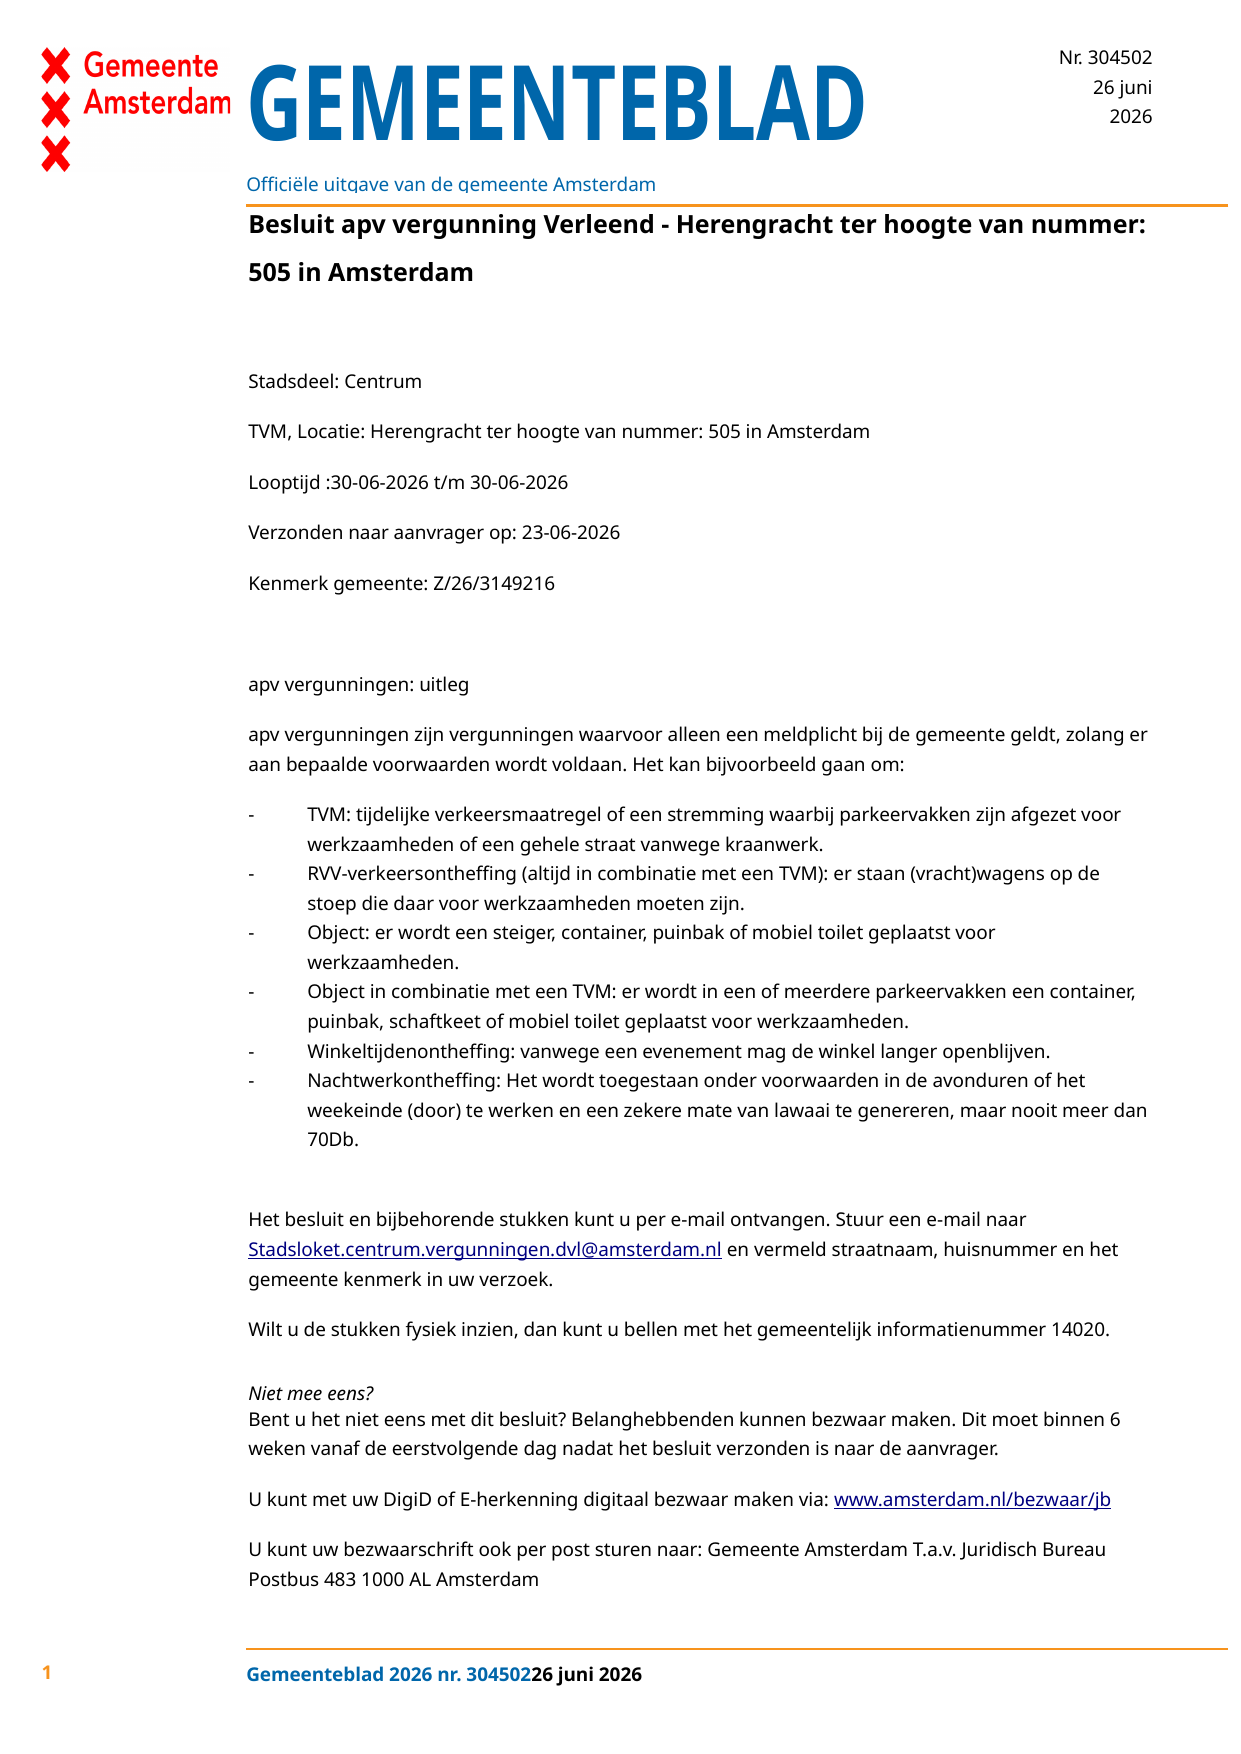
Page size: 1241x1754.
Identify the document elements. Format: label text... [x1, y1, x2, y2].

text apv vergunningen: uitleg [248, 671, 1152, 697]
text U kunt uw bezwaarschrift ook per post sturen naar: Gemeente Amsterdam T.a.v. Juridisch Bureau Postbus 483 1000 AL Amsterdam [248, 1536, 1152, 1592]
text Verzonden naar aanvrager op: 23-06-2026 [248, 519, 1152, 545]
list Nachtwerkontheffing: Het wordt toegestaan onder voorwaarden in de avonduren of het weekeinde (door) te werken en een zekere mate van lawaai te genereren, maar nooit meer dan 70Db. [248, 1067, 1152, 1152]
text apv vergunningen zijn vergunningen waarvoor alleen een meldplicht bij de gemeente geldt, zolang er aan bepaalde voorwaarden wordt voldaan. Het kan bijvoorbeeld gaan om: [248, 721, 1152, 777]
text Besluit apv vergunning Verleend - Herengracht ter hoogte van nummer: 505 in Amsterdam [248, 207, 1152, 288]
list Object in combinatie met een TVM: er wordt in een of meerdere parkeervakken een container, puinbak, schaftkeet of mobiel toilet geplaatst voor werkzaamheden. [248, 979, 1152, 1034]
picture [41, 47, 231, 172]
text Kenmerk gemeente: Z/26/3149216 [248, 570, 1152, 596]
list RVV-verkeersontheffing (altijd in combinatie met een TVM): er staan (vracht)wagens op de stoep die daar voor werkzaamheden moeten zijn. [248, 860, 1152, 916]
list TVM: tijdelijke verkeersmaatregel of een stremming waarbij parkeervakken zijn afgezet voor werkzaamheden of een gehele straat vanwege kraanwerk. [248, 801, 1152, 857]
text Wilt u de stukken fysiek inzien, dan kunt u bellen met het gemeentelijk informatienummer 14020. [248, 1316, 1152, 1342]
text Stadsdeel: Centrum [248, 368, 1152, 394]
text Looptijd :30-06-2026 t/m 30-06-2026 [248, 469, 1152, 495]
text U kunt met uw DigiD of E-herkenning digitaal bezwaar maken via: www.amsterdam.nl/bezwaar/jb [248, 1486, 1152, 1512]
list Winkeltijdenontheffing: vanwege een evenement mag de winkel langer openblijven. [248, 1038, 1152, 1064]
text Niet mee eens? [248, 1380, 1152, 1406]
text Bent u het niet eens met dit besluit? Belanghebbenden kunnen bezwaar maken. Dit moet binnen 6 weken vanaf de eerstvolgende dag nadat het besluit verzonden is naar de aanvrager. [248, 1406, 1152, 1461]
list Object: er wordt een steiger, container, puinbak of mobiel toilet geplaatst voor werkzaamheden. [248, 919, 1152, 975]
text Het besluit en bijbehorende stukken kunt u per e-mail ontvangen. Stuur een e-mail naar Stadsloket.centrum.vergunningen.dvl@amsterdam.nl en vermeld straatnaam, huisnummer en het gemeente kenmerk in uw verzoek. [248, 1207, 1152, 1292]
text TVM, Locatie: Herengracht ter hoogte van nummer: 505 in Amsterdam [248, 419, 1152, 444]
